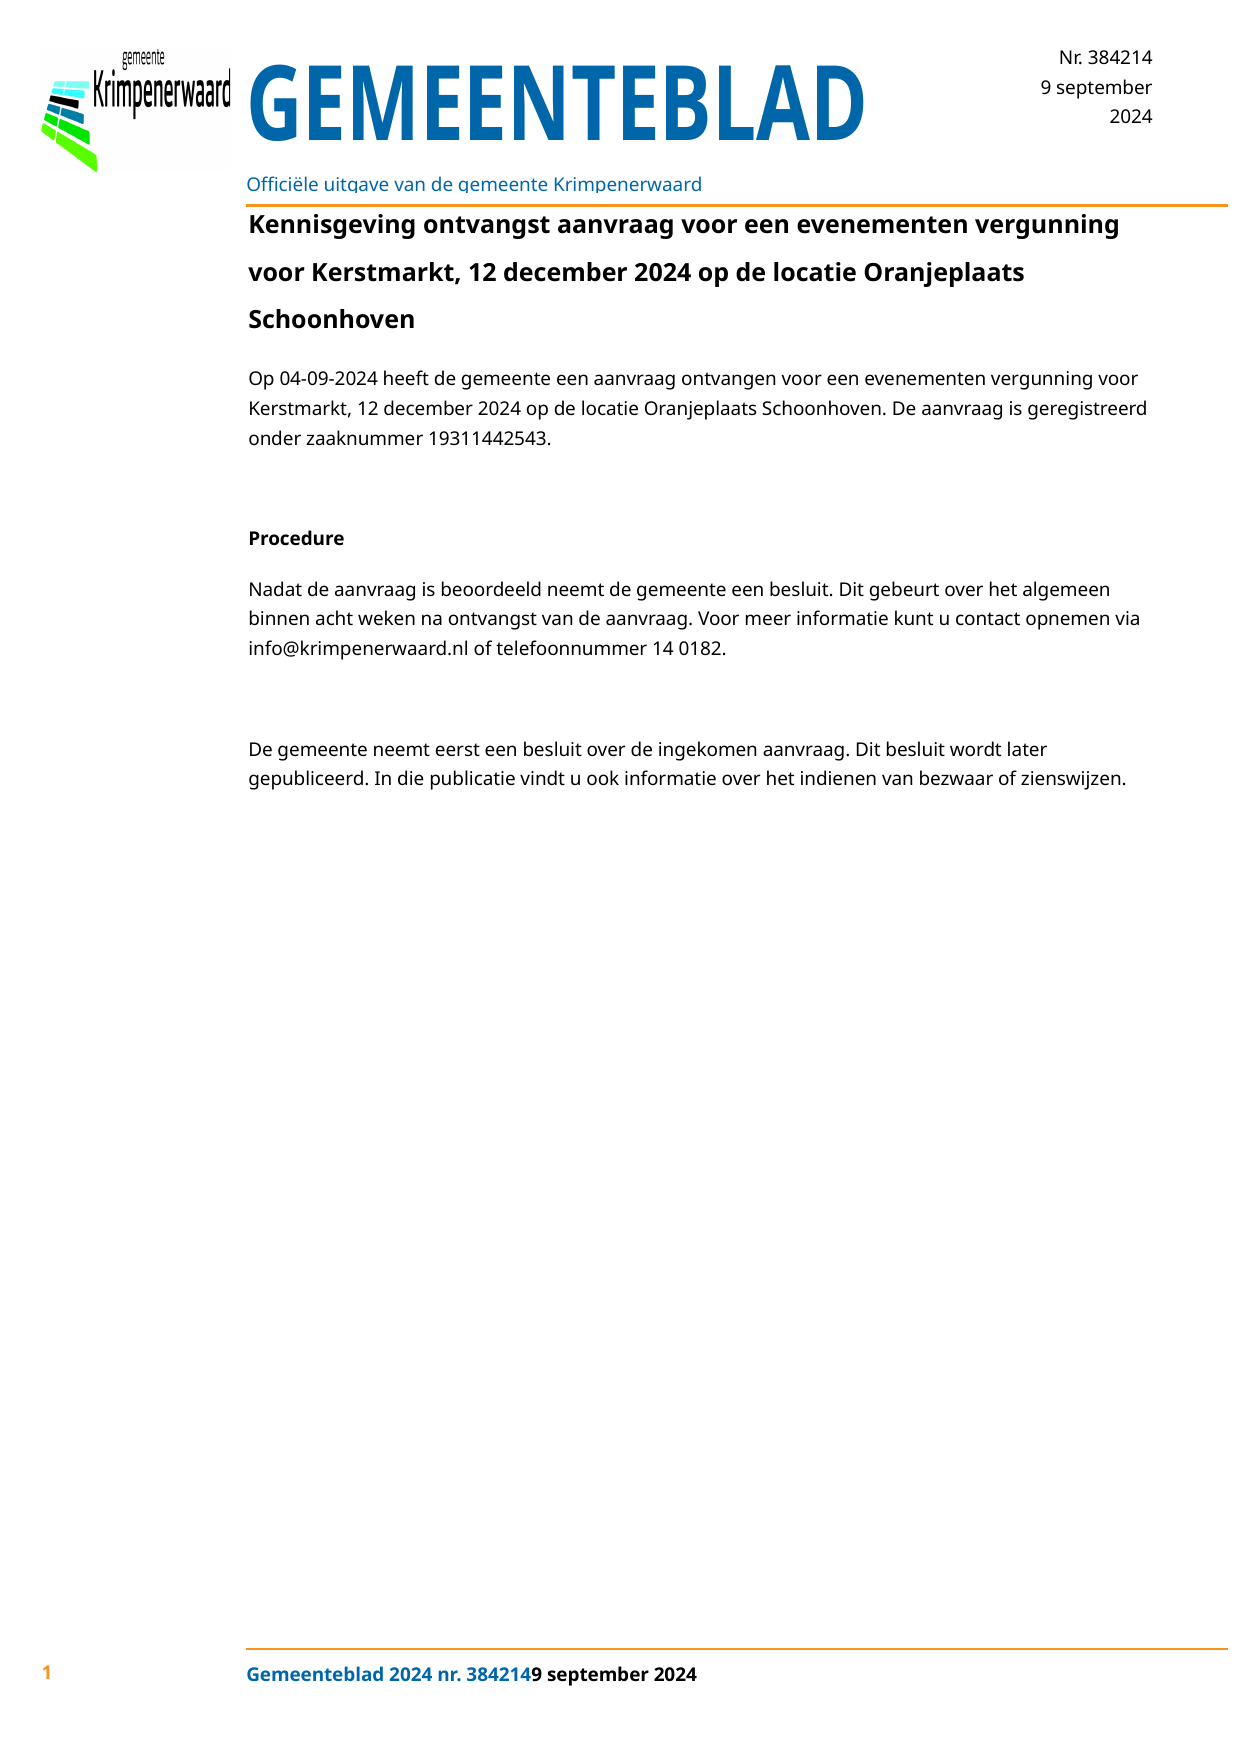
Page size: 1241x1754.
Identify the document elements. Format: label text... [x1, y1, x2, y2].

picture [41, 47, 231, 172]
text De gemeente neemt eerst een besluit over de ingekomen aanvraag. Dit besluit wordt later gepubliceerd. In die publicatie vindt u ook informatie over het indienen van bezwaar of zienswijzen. [248, 736, 1152, 791]
text Procedure [248, 526, 1152, 551]
text Nadat de aanvraag is beoordeeld neemt de gemeente een besluit. Dit gebeurt over het algemeen binnen acht weken na ontvangst van de aanvraag. Voor meer informatie kunt u contact opnemen via info@krimpenerwaard.nl of telefoonnummer 14 0182. [248, 576, 1152, 661]
text Op 04-09-2024 heeft de gemeente een aanvraag ontvangen voor een evenementen vergunning voor Kerstmarkt, 12 december 2024 op de locatie Oranjeplaats Schoonhoven. De aanvraag is geregistreerd onder zaaknummer 19311442543. [248, 366, 1152, 450]
text Kennisgeving ontvangst aanvraag voor een evenementen vergunning voor Kerstmarkt, 12 december 2024 op de locatie Oranjeplaats Schoonhoven [248, 207, 1152, 336]
